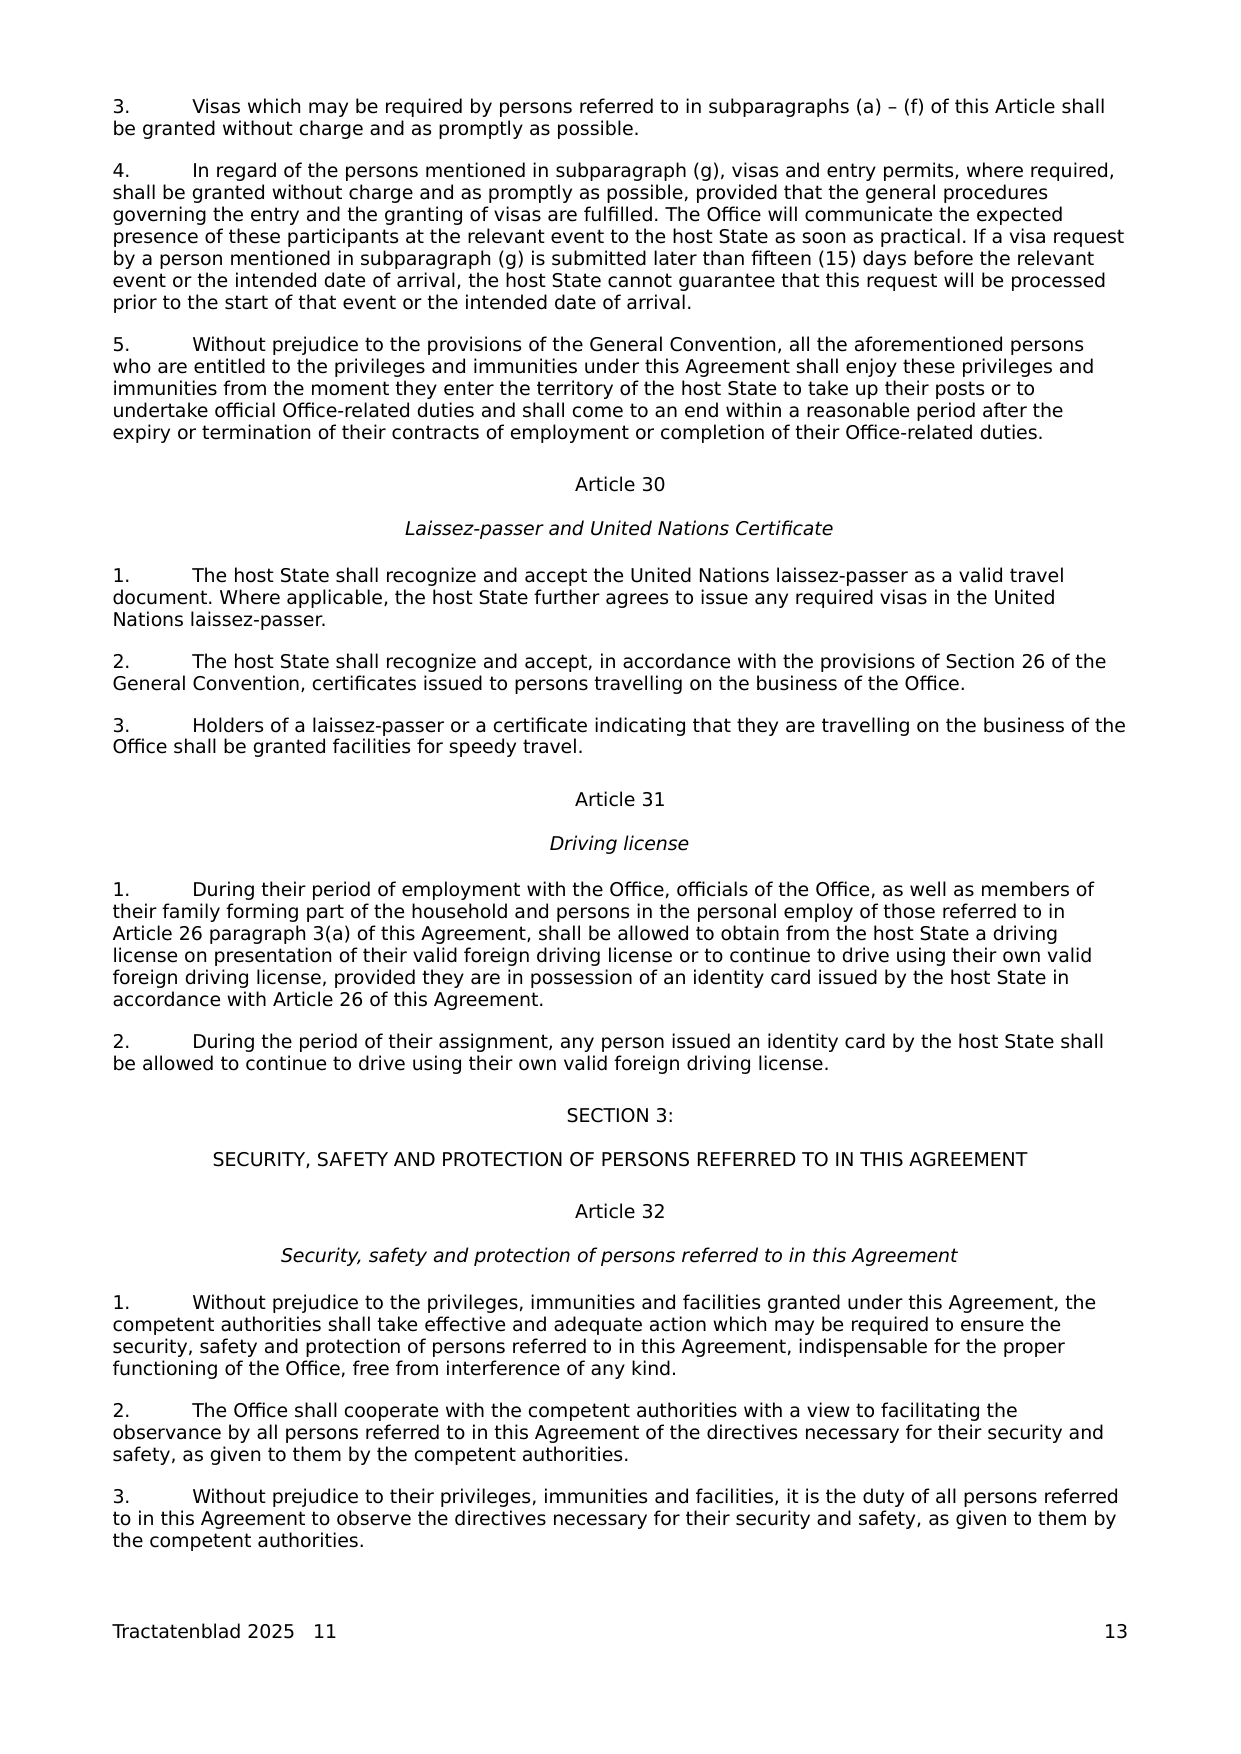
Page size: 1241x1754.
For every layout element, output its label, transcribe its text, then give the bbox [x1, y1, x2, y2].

text 1. Without prejudice to the privileges, immunities and facilities granted under this Agreement, the competent authorities shall take effective and adequate action which may be required to ensure the security, safety and protection of persons referred to in this Agreement, indispensable for the proper functioning of the Office, free from interference of any kind. [112, 1292, 1128, 1380]
subtitle SECTION 3: SECURITY, SAFETY AND PROTECTION OF PERSONS REFERRED TO IN THIS AGREEMENT [112, 1105, 1128, 1171]
text 4. In regard of the persons mentioned in subparagraph (g), visas and entry permits, where required, shall be granted without charge and as promptly as possible, provided that the general procedures governing the entry and the granting of visas are fulfilled. The Office will communicate the expected presence of these participants at the relevant event to the host State as soon as practical. If a visa request by a person mentioned in subparagraph (g) is submitted later than fifteen (15) days before the relevant event or the intended date of arrival, the host State cannot guarantee that this request will be processed prior to the start of that event or the intended date of arrival. [112, 160, 1128, 314]
text 3. Without prejudice to their privileges, immunities and facilities, it is the duty of all persons referred to in this Agreement to observe the directives necessary for their security and safety, as given to them by the competent authorities. [112, 1486, 1128, 1552]
text 5. Without prejudice to the provisions of the General Convention, all the aforementioned persons who are entitled to the privileges and immunities under this Agreement shall enjoy these privileges and immunities from the moment they enter the territory of the host State to take up their posts or to undertake official Office-related duties and shall come to an end within a reasonable period after the expiry or termination of their contracts of employment or completion of their Office-related duties. [112, 334, 1128, 444]
text 3. Visas which may be required by persons referred to in subparagraphs (a) – (f) of this Article shall be granted without charge and as promptly as possible. [112, 96, 1128, 140]
subtitle Article 30 Laissez-passer and United Nations Certificate [112, 474, 1128, 539]
text 3. Holders of a laissez-passer or a certificate indicating that they are travelling on the business of the Office shall be granted facilities for speedy travel. [112, 714, 1128, 758]
subtitle Article 32 Security, safety and protection of persons referred to in this Agreement [112, 1201, 1128, 1267]
subtitle Article 31 Driving license [112, 788, 1128, 854]
text 1. The host State shall recognize and accept the United Nations laissez-passer as a valid travel document. Where applicable, the host State further agrees to issue any required visas in the United Nations laissez-passer. [112, 564, 1128, 631]
text 1. During their period of employment with the Office, officials of the Office, as well as members of their family forming part of the household and persons in the personal employ of those referred to in Article 26 paragraph 3(a) of this Agreement, shall be allowed to obtain from the host State a driving license on presentation of their valid foreign driving license or to continue to drive using their own valid foreign driving license, provided they are in possession of an identity card issued by the host State in accordance with Article 26 of this Agreement. [112, 879, 1128, 1011]
text 2. The host State shall recognize and accept, in accordance with the provisions of Section 26 of the General Convention, certificates issued to persons travelling on the business of the Office. [112, 651, 1128, 694]
text 2. The Office shall cooperate with the competent authorities with a view to facilitating the observance by all persons referred to in this Agreement of the directives necessary for their security and safety, as given to them by the competent authorities. [112, 1400, 1128, 1466]
text 2. During the period of their assignment, any person issued an identity card by the host State shall be allowed to continue to drive using their own valid foreign driving license. [112, 1031, 1128, 1075]
